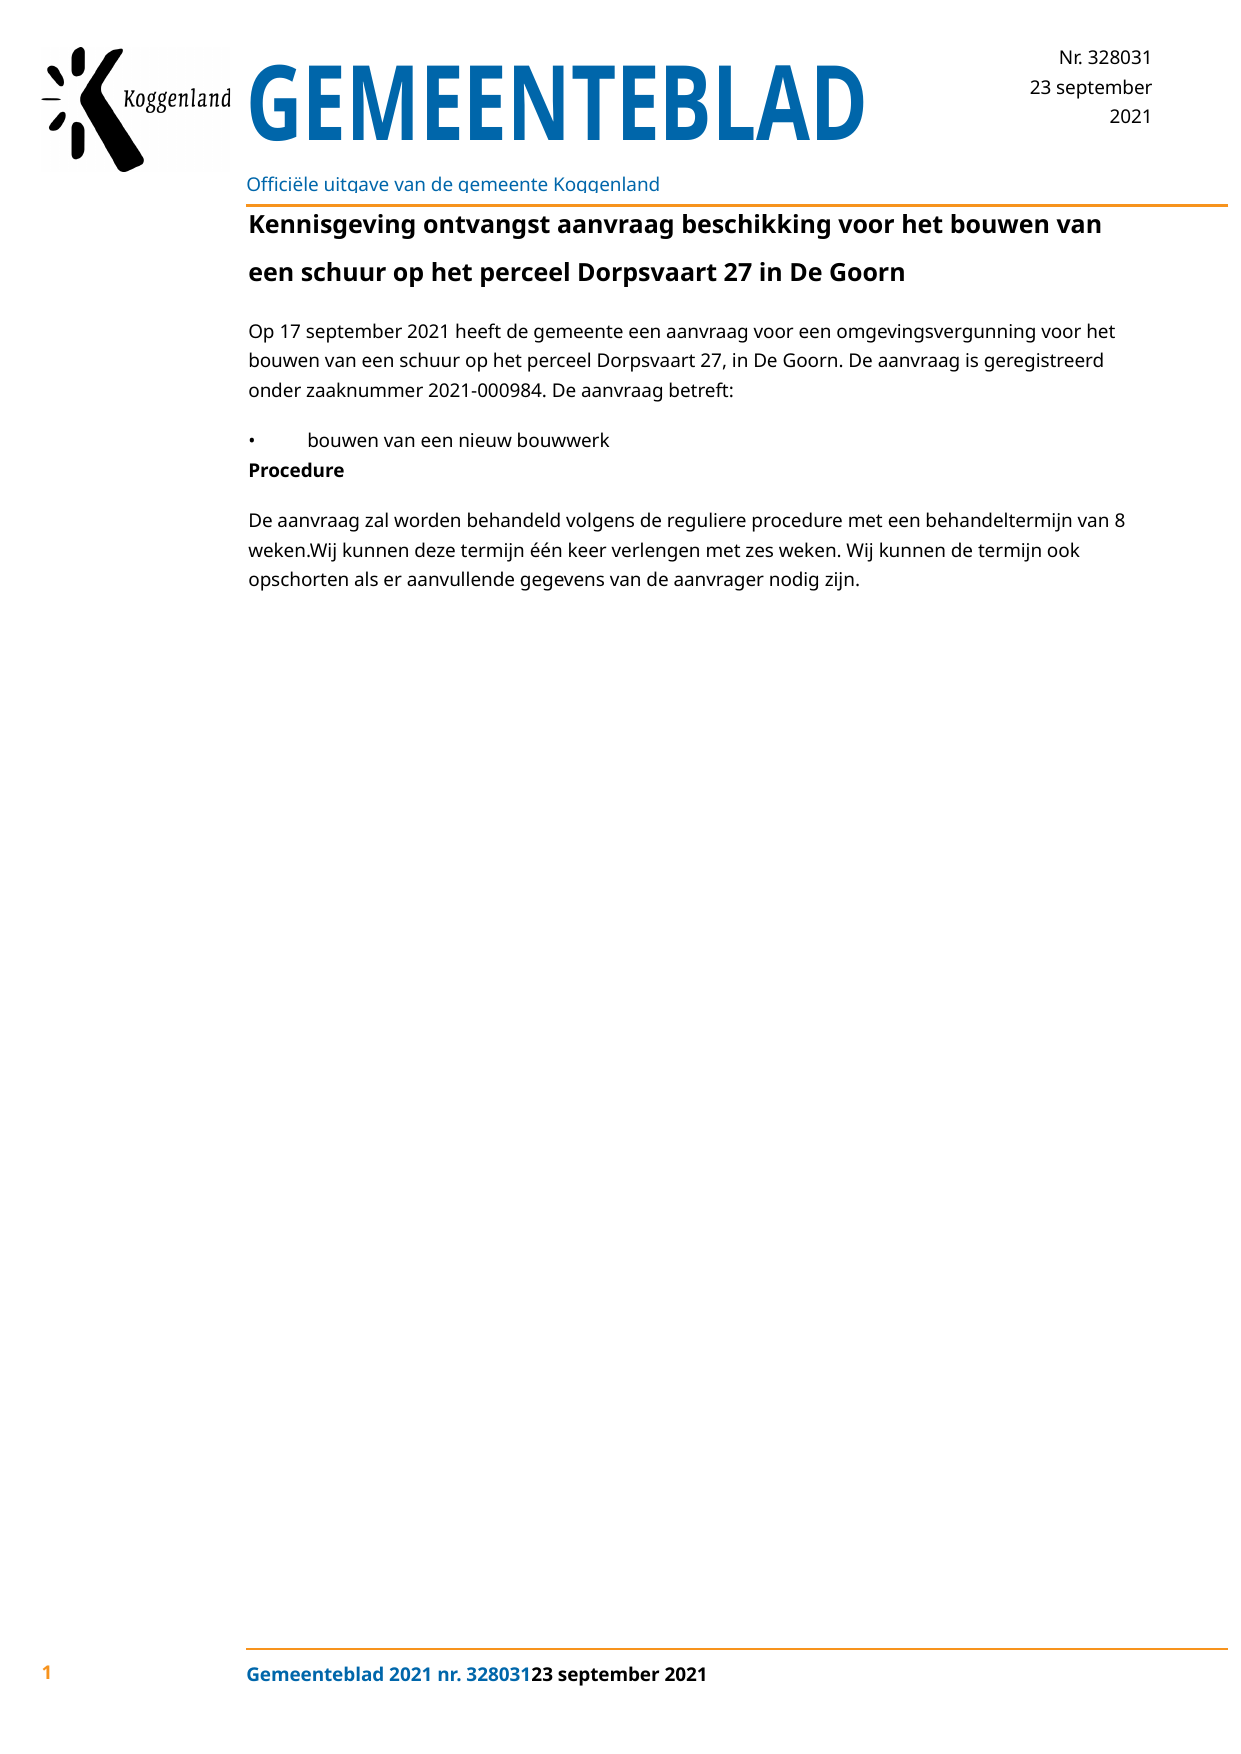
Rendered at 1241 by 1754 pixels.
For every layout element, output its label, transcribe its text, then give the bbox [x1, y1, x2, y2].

picture [41, 47, 231, 172]
list bouwen van een nieuw bouwwerk [248, 427, 1152, 453]
text Procedure [248, 457, 1152, 483]
text Op 17 september 2021 heeft de gemeente een aanvraag voor een omgevingsvergunning voor het bouwen van een schuur op het perceel Dorpsvaart 27, in De Goorn. De aanvraag is geregistreerd onder zaaknummer 2021-000984. De aanvraag betreft: [248, 318, 1152, 403]
text De aanvraag zal worden behandeld volgens de reguliere procedure met een behandeltermijn van 8 weken.Wij kunnen deze termijn één keer verlengen met zes weken. Wij kunnen de termijn ook opschorten als er aanvullende gegevens van de aanvrager nodig zijn. [248, 507, 1152, 592]
text Kennisgeving ontvangst aanvraag beschikking voor het bouwen van een schuur op het perceel Dorpsvaart 27 in De Goorn [248, 207, 1152, 288]
